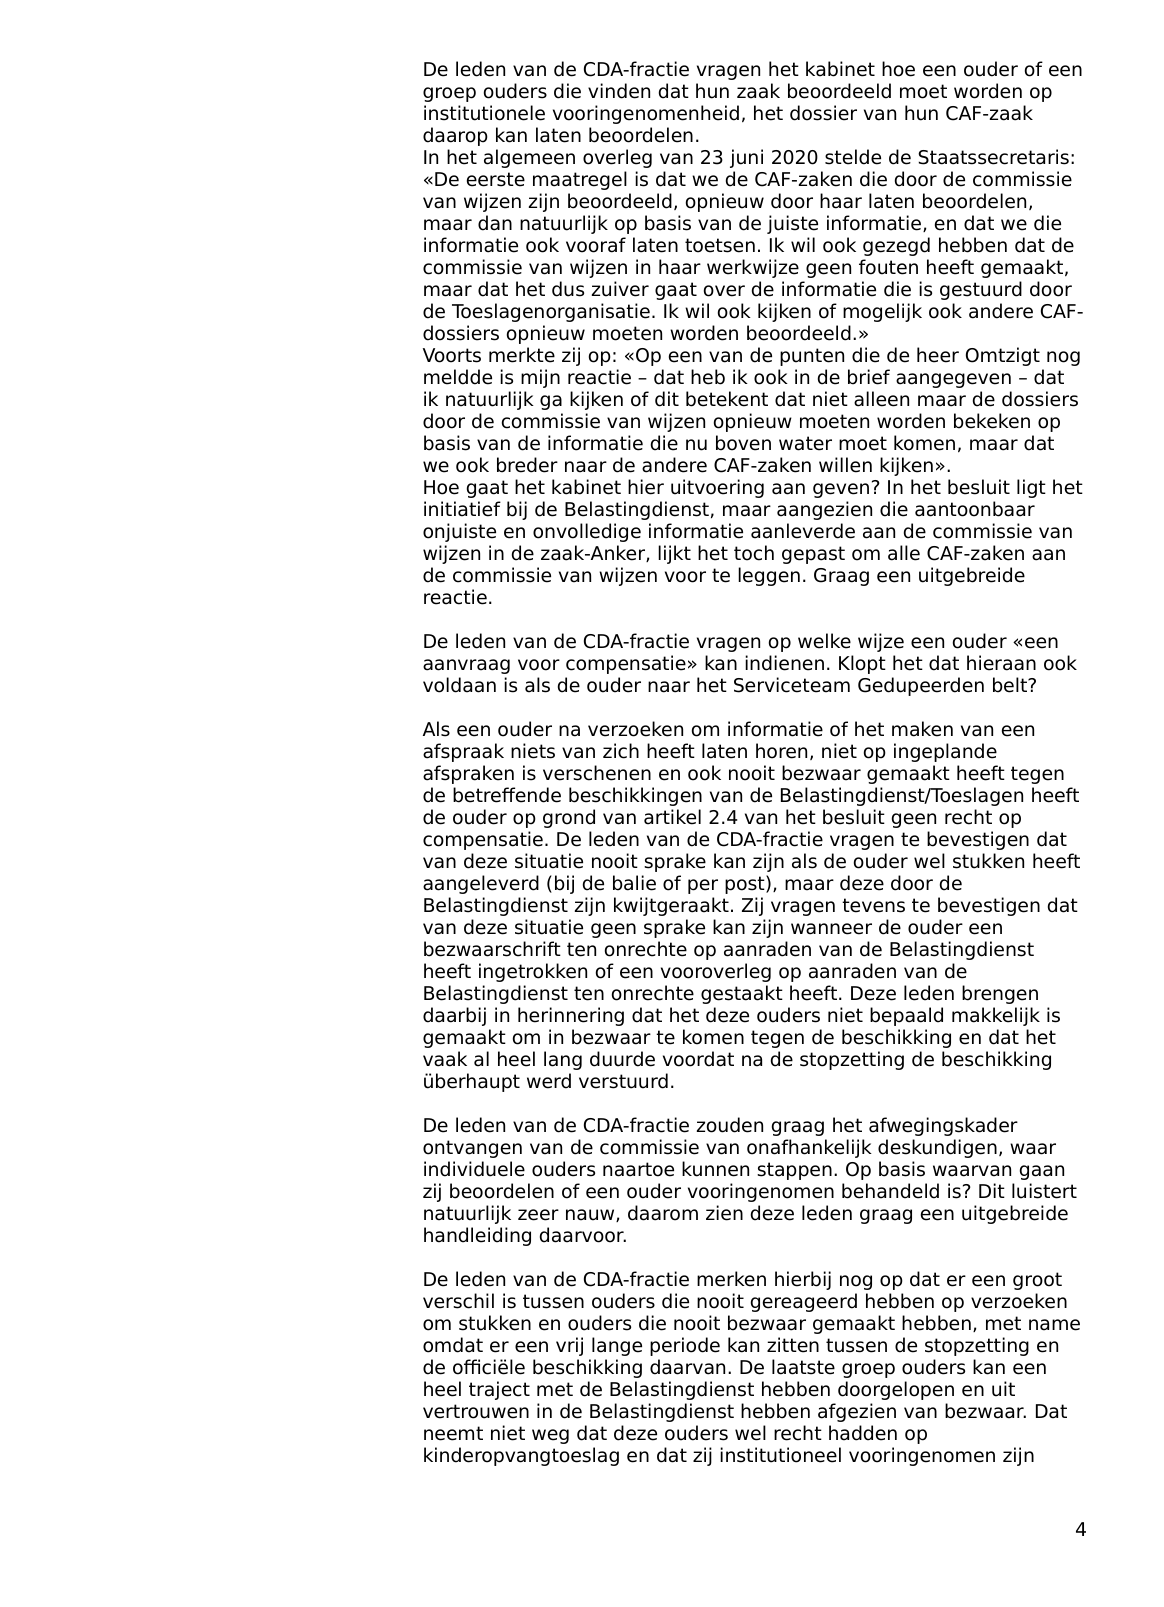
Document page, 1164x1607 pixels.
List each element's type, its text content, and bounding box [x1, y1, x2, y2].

text De leden van de CDA-fractie vragen het kabinet hoe een ouder of een groep ouders die vinden dat hun zaak beoordeeld moet worden op institutionele vooringenomenheid, het dossier van hun CAF-zaak daarop kan laten beoordelen. [422, 59, 1087, 147]
text De leden van de CDA-fractie vragen op welke wijze een ouder «een aanvraag voor compensatie» kan indienen. Klopt het dat hieraan ook voldaan is als de ouder naar het Serviceteam Gedupeerden belt? [422, 631, 1087, 697]
text De leden van de CDA-fractie merken hierbij nog op dat er een groot verschil is tussen ouders die nooit gereageerd hebben op verzoeken om stukken en ouders die nooit bezwaar gemaakt hebben, met name omdat er een vrij lange periode kan zitten tussen de stopzetting en de officiële beschikking daarvan. De laatste groep ouders kan een heel traject met de Belastingdienst hebben doorgelopen en uit vertrouwen in de Belastingdienst hebben afgezien van bezwaar. Dat neemt niet weg dat deze ouders wel recht hadden op kinderopvangtoeslag en dat zij institutioneel vooringenomen zijn [422, 1269, 1087, 1467]
text Als een ouder na verzoeken om informatie of het maken van een afspraak niets van zich heeft laten horen, niet op ingeplande afspraken is verschenen en ook nooit bezwaar gemaakt heeft tegen de betreffende beschikkingen van de Belastingdienst/Toeslagen heeft de ouder op grond van artikel 2.4 van het besluit geen recht op compensatie. De leden van de CDA-fractie vragen te bevestigen dat van deze situatie nooit sprake kan zijn als de ouder wel stukken heeft aangeleverd (bij de balie of per post), maar deze door de Belastingdienst zijn kwijtgeraakt. Zij vragen tevens te bevestigen dat van deze situatie geen sprake kan zijn wanneer de ouder een bezwaarschrift ten onrechte op aanraden van de Belastingdienst heeft ingetrokken of een vooroverleg op aanraden van de Belastingdienst ten onrechte gestaakt heeft. Deze leden brengen daarbij in herinnering dat het deze ouders niet bepaald makkelijk is gemaakt om in bezwaar te komen tegen de beschikking en dat het vaak al heel lang duurde voordat na de stopzetting de beschikking überhaupt werd verstuurd. [422, 719, 1087, 1092]
text In het algemeen overleg van 23 juni 2020 stelde de Staatssecretaris: «De eerste maatregel is dat we de CAF-zaken die door de commissie van wijzen zijn beoordeeld, opnieuw door haar laten beoordelen, maar dan natuurlijk op basis van de juiste informatie, en dat we die informatie ook vooraf laten toetsen. Ik wil ook gezegd hebben dat de commissie van wijzen in haar werkwijze geen fouten heeft gemaakt, maar dat het dus zuiver gaat over de informatie die is gestuurd door de Toeslagenorganisatie. Ik wil ook kijken of mogelijk ook andere CAF-dossiers opnieuw moeten worden beoordeeld.» [422, 147, 1087, 345]
text De leden van de CDA-fractie zouden graag het afwegingskader ontvangen van de commissie van onafhankelijk deskundigen, waar individuele ouders naartoe kunnen stappen. Op basis waarvan gaan zij beoordelen of een ouder vooringenomen behandeld is? Dit luistert natuurlijk zeer nauw, daarom zien deze leden graag een uitgebreide handleiding daarvoor. [422, 1115, 1087, 1247]
text Voorts merkte zij op: «Op een van de punten die de heer Omtzigt nog meldde is mijn reactie – dat heb ik ook in de brief aangegeven – dat ik natuurlijk ga kijken of dit betekent dat niet alleen maar de dossiers door de commissie van wijzen opnieuw moeten worden bekeken op basis van de informatie die nu boven water moet komen, maar dat we ook breder naar de andere CAF-zaken willen kijken». [422, 345, 1087, 477]
text Hoe gaat het kabinet hier uitvoering aan geven? In het besluit ligt het initiatief bij de Belastingdienst, maar aangezien die aantoonbaar onjuiste en onvolledige informatie aanleverde aan de commissie van wijzen in de zaak-Anker, lijkt het toch gepast om alle CAF-zaken aan de commissie van wijzen voor te leggen. Graag een uitgebreide reactie. [422, 477, 1087, 608]
